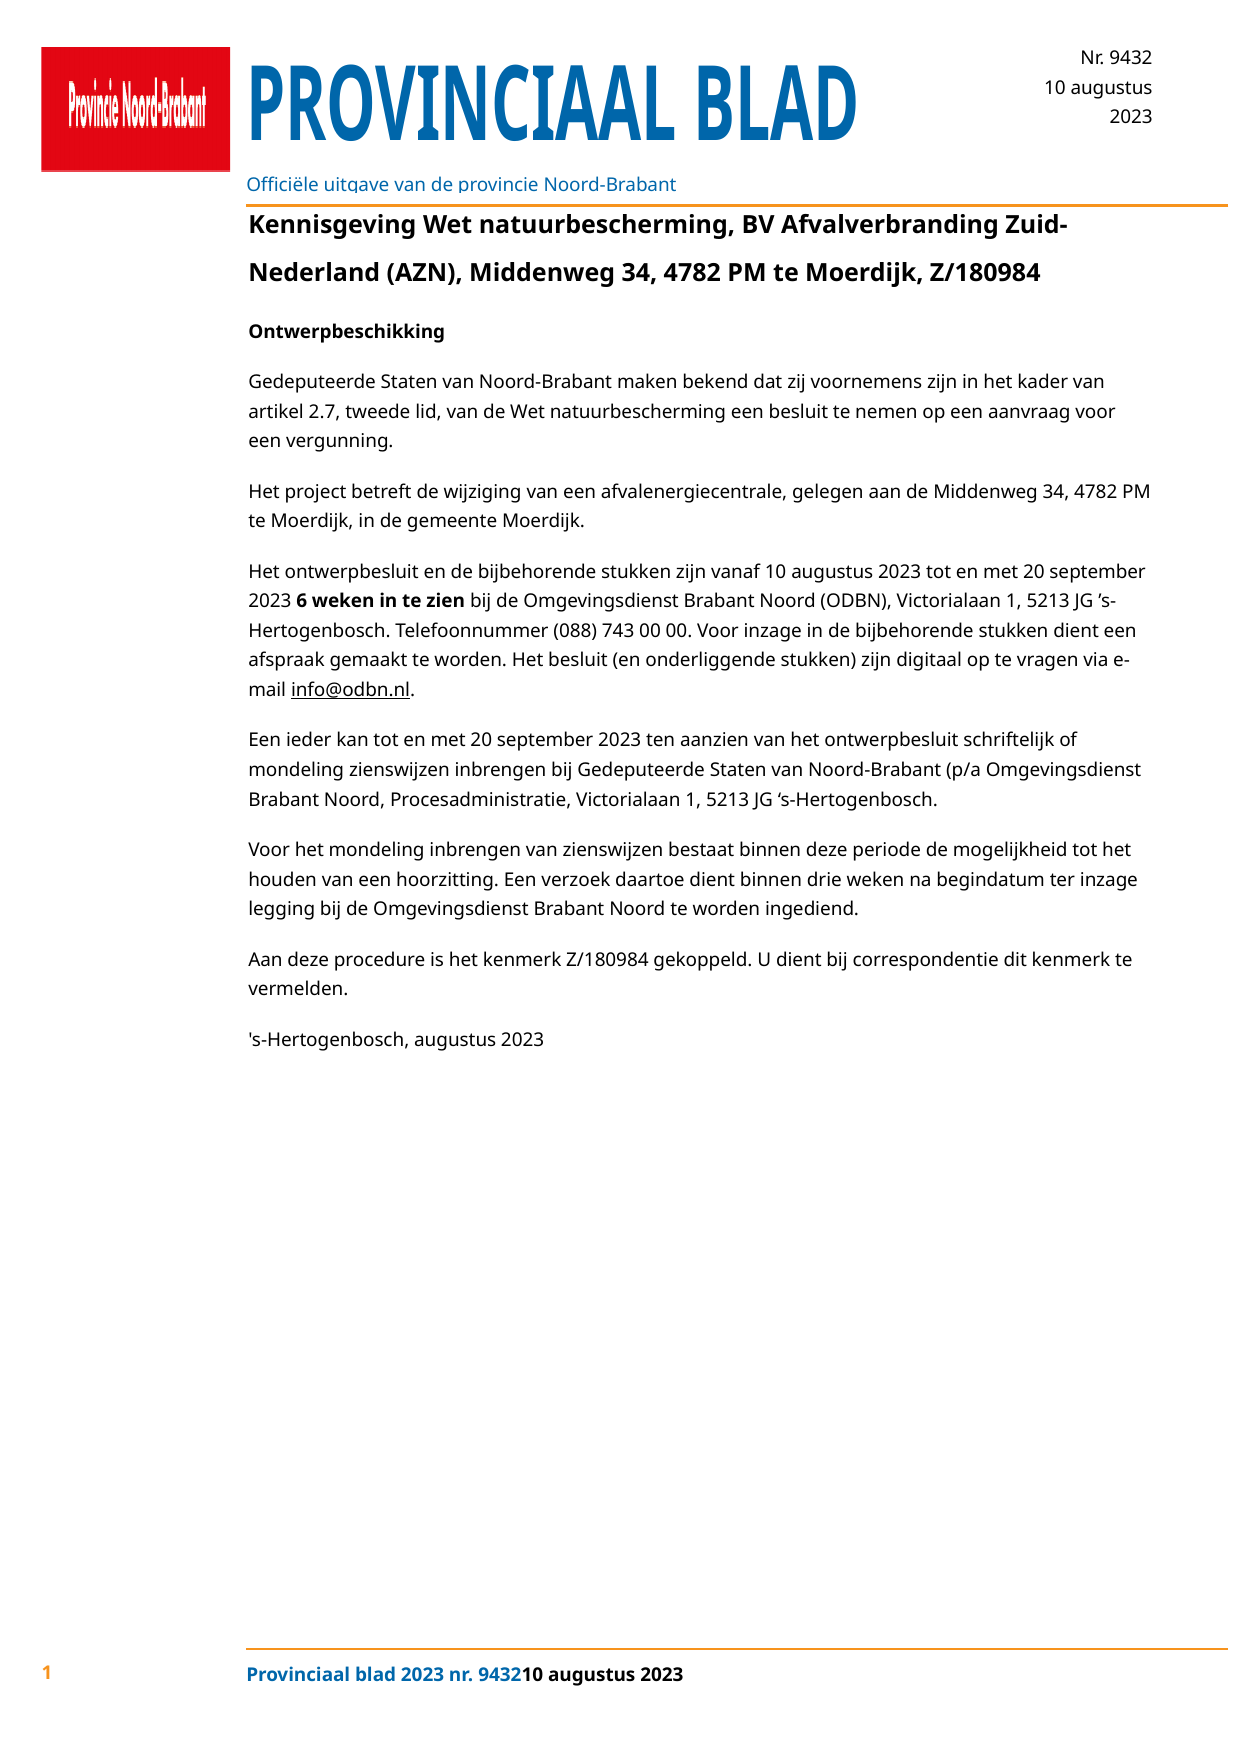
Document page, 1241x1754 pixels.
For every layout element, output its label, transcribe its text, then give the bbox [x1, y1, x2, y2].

text 's-Hertogenbosch, augustus 2023 [248, 1026, 1152, 1052]
text Het project betreft de wijziging van een afvalenergiecentrale, gelegen aan de Middenweg 34, 4782 PM te Moerdijk, in de gemeente Moerdijk. [248, 478, 1152, 533]
text Gedeputeerde Staten van Noord-Brabant maken bekend dat zij voornemens zijn in het kader van artikel 2.7, tweede lid, van de Wet natuurbescherming een besluit te nemen op een aanvraag voor een vergunning. [248, 368, 1152, 453]
text Een ieder kan tot en met 20 september 2023 ten aanzien van het ontwerpbesluit schriftelijk of mondeling zienswijzen inbrengen bij Gedeputeerde Staten van Noord-Brabant (p/a Omgevingsdienst Brabant Noord, Procesadministratie, Victorialaan 1, 5213 JG ‘s-Hertogenbosch. [248, 727, 1152, 812]
text Voor het mondeling inbrengen van zienswijzen bestaat binnen deze periode de mogelijkheid tot het houden van een hoorzitting. Een verzoek daartoe dient binnen drie weken na begindatum ter inzage legging bij de Omgevingsdienst Brabant Noord te worden ingediend. [248, 836, 1152, 921]
text Aan deze procedure is het kenmerk Z/180984 gekoppeld. U dient bij correspondentie dit kenmerk te vermelden. [248, 946, 1152, 1001]
text Het ontwerpbesluit en de bijbehorende stukken zijn vanaf 10 augustus 2023 tot en met 20 september 2023 6 weken in te zien bij de Omgevingsdienst Brabant Noord (ODBN), Victorialaan 1, 5213 JG ’s-Hertogenbosch. Telefoonnummer (088) 743 00 00. Voor inzage in de bijbehorende stukken dient een afspraak gemaakt te worden. Het besluit (en onderliggende stukken) zijn digitaal op te vragen via e-mail info@odbn.nl. [248, 558, 1152, 702]
picture [41, 47, 231, 172]
text Ontwerpbeschikking [248, 318, 1152, 344]
text Kennisgeving Wet natuurbescherming, BV Afvalverbranding Zuid-Nederland (AZN), Middenweg 34, 4782 PM te Moerdijk, Z/180984 [248, 207, 1152, 288]
